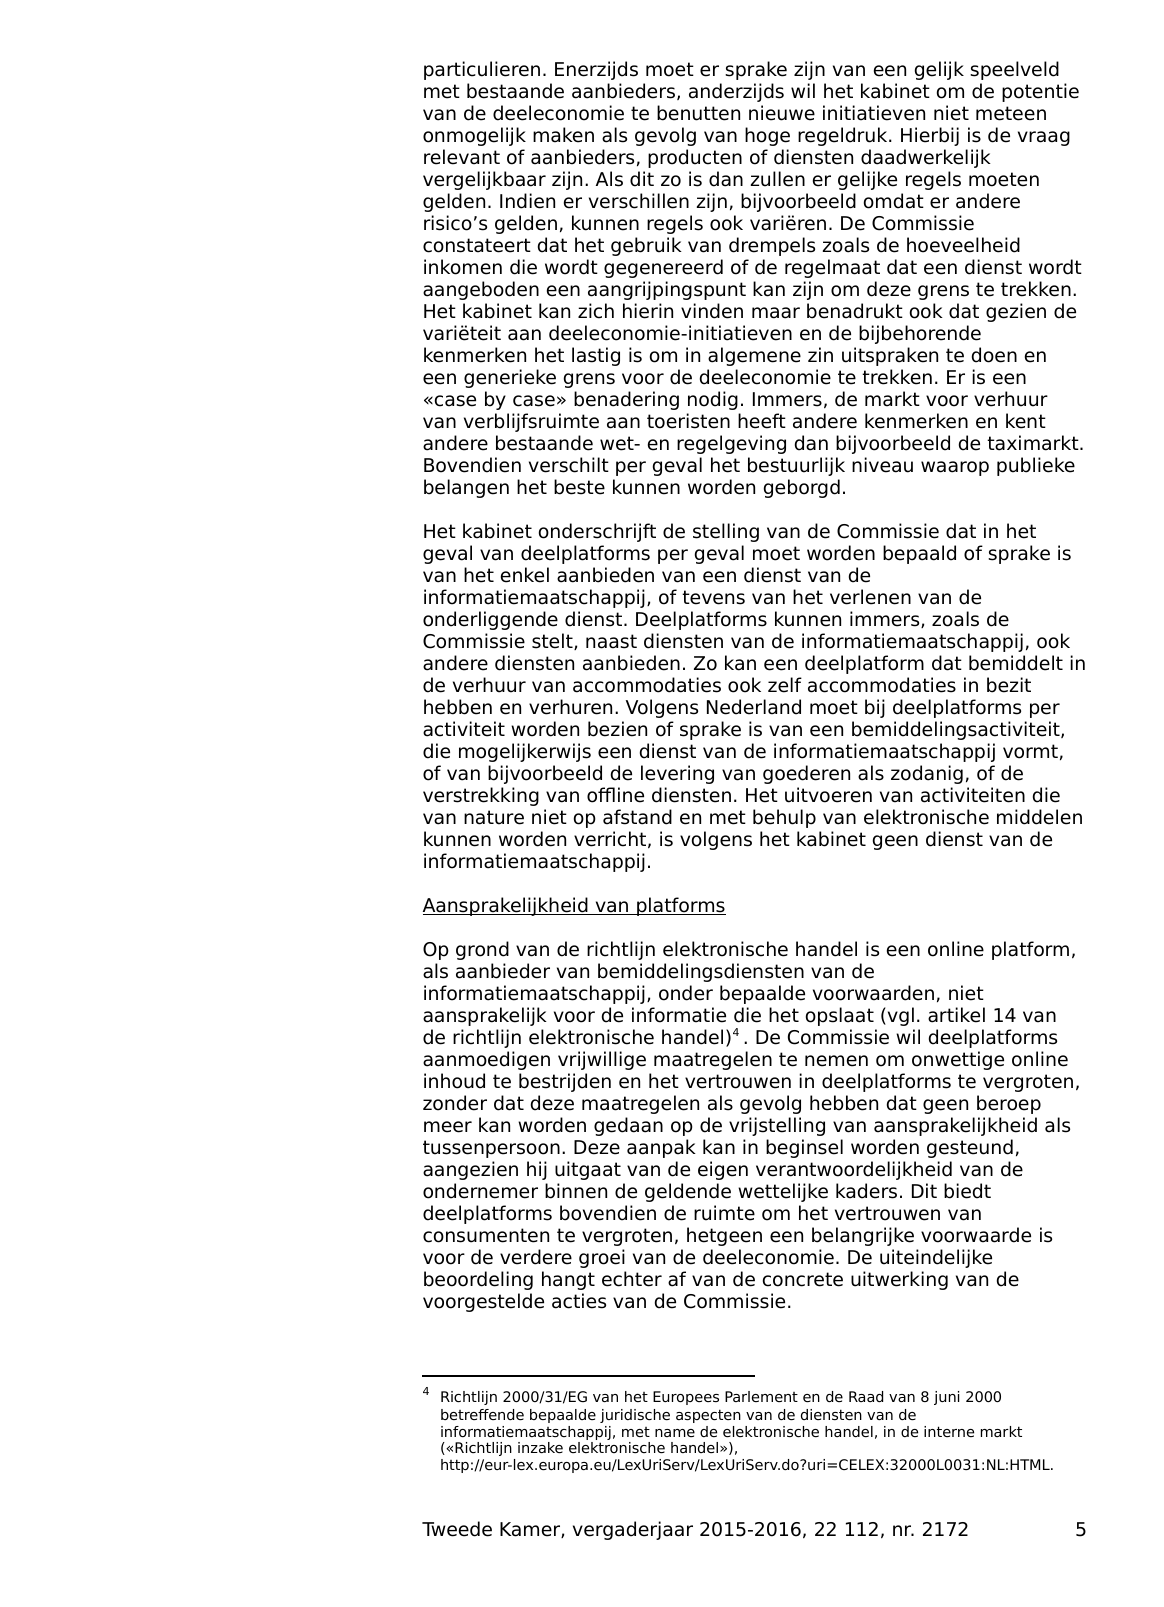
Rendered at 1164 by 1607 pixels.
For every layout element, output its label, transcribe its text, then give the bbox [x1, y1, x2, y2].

text Op grond van de richtlijn elektronische handel is een online platform, als aanbieder van bemiddelingsdiensten van de informatiemaatschappij, onder bepaalde voorwaarden, niet aansprakelijk voor de informatie die het opslaat (vgl. artikel 14 van de richtlijn elektronische handel). De Commissie wil deelplatforms aanmoedigen vrijwillige maatregelen te nemen om onwettige online inhoud te bestrijden en het vertrouwen in deelplatforms te vergroten, zonder dat deze maatregelen als gevolg hebben dat geen beroep meer kan worden gedaan op de vrijstelling van aansprakelijkheid als tussenpersoon. Deze aanpak kan in beginsel worden gesteund, aangezien hij uitgaat van de eigen verantwoordelijkheid van de ondernemer binnen de geldende wettelijke kaders. Dit biedt deelplatforms bovendien de ruimte om het vertrouwen van consumenten te vergroten, hetgeen een belangrijke voorwaarde is voor de verdere groei van de deeleconomie. De uiteindelijke beoordeling hangt echter af van de concrete uitwerking van de voorgestelde acties van de Commissie. [422, 939, 1087, 1312]
text Het kabinet onderschrijft de stelling van de Commissie dat in het geval van deelplatforms per geval moet worden bepaald of sprake is van het enkel aanbieden van een dienst van de informatiemaatschappij, of tevens van het verlenen van de onderliggende dienst. Deelplatforms kunnen immers, zoals de Commissie stelt, naast diensten van de informatiemaatschappij, ook andere diensten aanbieden. Zo kan een deelplatform dat bemiddelt in de verhuur van accommodaties ook zelf accommodaties in bezit hebben en verhuren. Volgens Nederland moet bij deelplatforms per activiteit worden bezien of sprake is van een bemiddelingsactiviteit, die mogelijkerwijs een dienst van de informatiemaatschappij vormt, of van bijvoorbeeld de levering van goederen als zodanig, of de verstrekking van offline diensten. Het uitvoeren van activiteiten die van nature niet op afstand en met behulp van elektronische middelen kunnen worden verricht, is volgens het kabinet geen dienst van de informatiemaatschappij. [422, 521, 1087, 872]
text particulieren. Enerzijds moet er sprake zijn van een gelijk speelveld met bestaande aanbieders, anderzijds wil het kabinet om de potentie van de deeleconomie te benutten nieuwe initiatieven niet meteen onmogelijk maken als gevolg van hoge regeldruk. Hierbij is de vraag relevant of aanbieders, producten of diensten daadwerkelijk vergelijkbaar zijn. Als dit zo is dan zullen er gelijke regels moeten gelden. Indien er verschillen zijn, bijvoorbeeld omdat er andere risico’s gelden, kunnen regels ook variëren. De Commissie constateert dat het gebruik van drempels zoals de hoeveelheid inkomen die wordt gegenereerd of de regelmaat dat een dienst wordt aangeboden een aangrijpingspunt kan zijn om deze grens te trekken. Het kabinet kan zich hierin vinden maar benadrukt ook dat gezien de variëteit aan deeleconomie-initiatieven en de bijbehorende kenmerken het lastig is om in algemene zin uitspraken te doen en een generieke grens voor de deeleconomie te trekken. Er is een «case by case» benadering nodig. Immers, de markt voor verhuur van verblijfsruimte aan toeristen heeft andere kenmerken en kent andere bestaande wet- en regelgeving dan bijvoorbeeld de taximarkt. Bovendien verschilt per geval het bestuurlijk niveau waarop publieke belangen het beste kunnen worden geborgd. [422, 59, 1087, 499]
text Richtlijn 2000/31/EG van het Europees Parlement en de Raad van 8 juni 2000 betreffende bepaalde juridische aspecten van de diensten van de informatiemaatschappij, met name de elektronische handel, in de interne markt («Richtlijn inzake elektronische handel»), http://eur-lex.europa.eu/LexUriServ/LexUriServ.do?uri=CELEX:32000L0031:NL:HTML. [422, 1385, 1087, 1474]
subtitle Aansprakelijkheid van platforms [422, 895, 1087, 917]
